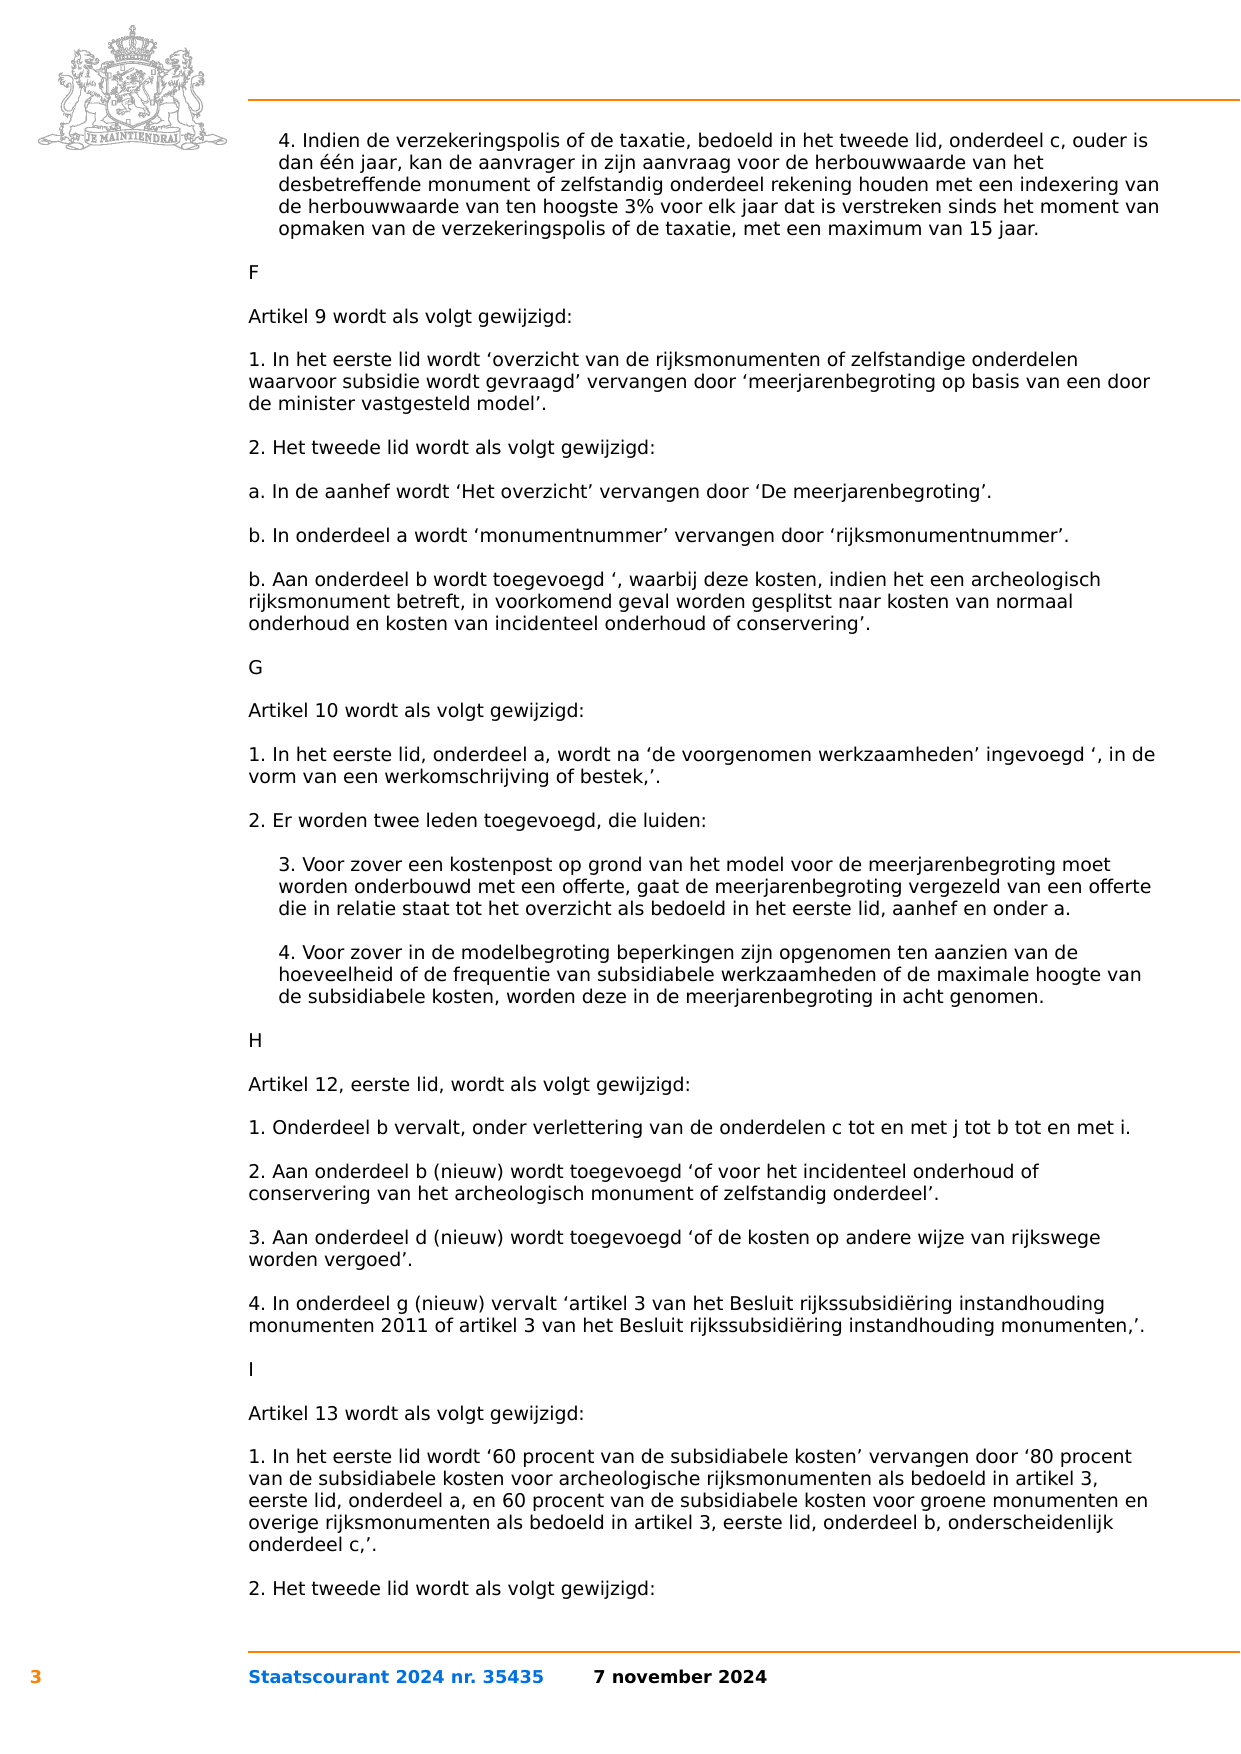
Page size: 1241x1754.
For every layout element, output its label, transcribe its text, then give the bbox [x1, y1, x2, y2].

text Artikel 13 wordt als volgt gewijzigd: [248, 1402, 1163, 1424]
text Artikel 12, eerste lid, wordt als volgt gewijzigd: [248, 1073, 1163, 1095]
text 2. Aan onderdeel b (nieuw) wordt toegevoegd ‘of voor het incidenteel onderhoud of conservering van het archeologisch monument of zelfstandig onderdeel’. [248, 1161, 1163, 1205]
text 2. Het tweede lid wordt als volgt gewijzigd: [248, 437, 1163, 459]
text H [248, 1029, 1163, 1052]
text 2. Het tweede lid wordt als volgt gewijzigd: [248, 1578, 1163, 1600]
text 4. In onderdeel g (nieuw) vervalt ‘artikel 3 van het Besluit rijkssubsidiëring instandhouding monumenten 2011 of artikel 3 van het Besluit rijkssubsidiëring instandhouding monumenten,’. [248, 1293, 1163, 1337]
text 1. In het eerste lid, onderdeel a, wordt na ‘de voorgenomen werkzaamheden’ ingevoegd ‘, in de vorm van een werkomschrijving of bestek,’. [248, 744, 1163, 788]
text G [248, 657, 1163, 678]
text Artikel 10 wordt als volgt gewijzigd: [248, 700, 1163, 722]
text a. In de aanhef wordt ‘Het overzicht’ vervangen door ‘De meerjarenbegroting’. [248, 481, 1163, 503]
text 2. Er worden twee leden toegevoegd, die luiden: [248, 810, 1163, 832]
text 1. Onderdeel b vervalt, onder verlettering van de onderdelen c tot en met j tot b tot en met i. [248, 1117, 1163, 1139]
text Artikel 9 wordt als volgt gewijzigd: [248, 306, 1163, 327]
text 3. Aan onderdeel d (nieuw) wordt toegevoegd ‘of de kosten op andere wijze van rijkswege worden vergoed’. [248, 1227, 1163, 1271]
text F [248, 262, 1163, 284]
text 1. In het eerste lid wordt ‘60 procent van de subsidiabele kosten’ vervangen door ‘80 procent van de subsidiabele kosten voor archeologische rijksmonumenten als bedoeld in artikel 3, eerste lid, onderdeel a, en 60 procent van de subsidiabele kosten voor groene monumenten en overige rijksmonumenten als bedoeld in artikel 3, eerste lid, onderdeel b, onderscheidenlijk onderdeel c,’. [248, 1446, 1163, 1556]
text 1. In het eerste lid wordt ‘overzicht van de rijksmonumenten of zelfstandige onderdelen waarvoor subsidie wordt gevraagd’ vervangen door ‘meerjarenbegroting op basis van een door de minister vastgesteld model’. [248, 349, 1163, 415]
text 3. Voor zover een kostenpost op grond van het model voor de meerjarenbegroting moet worden onderbouwd met een offerte, gaat de meerjarenbegroting vergezeld van een offerte die in relatie staat tot het overzicht als bedoeld in het eerste lid, aanhef en onder a. [278, 854, 1163, 920]
text b. In onderdeel a wordt ‘monumentnummer’ vervangen door ‘rijksmonumentnummer’. [248, 525, 1163, 547]
text 4. Voor zover in de modelbegroting beperkingen zijn opgenomen ten aanzien van de hoeveelheid of de frequentie van subsidiabele werkzaamheden of de maximale hoogte van de subsidiabele kosten, worden deze in de meerjarenbegroting in acht genomen. [278, 942, 1163, 1008]
text b. Aan onderdeel b wordt toegevoegd ‘, waarbij deze kosten, indien het een archeologisch rijksmonument betreft, in voorkomend geval worden gesplitst naar kosten van normaal onderhoud en kosten van incidenteel onderhoud of conservering’. [248, 569, 1163, 635]
text 4. Indien de verzekeringspolis of de taxatie, bedoeld in het tweede lid, onderdeel c, ouder is dan één jaar, kan de aanvrager in zijn aanvraag voor de herbouwwaarde van het desbetreffende monument of zelfstandig onderdeel rekening houden met een indexering van de herbouwwaarde van ten hoogste 3% voor elk jaar dat is verstreken sinds het moment van opmaken van de verzekeringspolis of de taxatie, met een maximum van 15 jaar. [278, 130, 1163, 240]
picture [38, 25, 227, 150]
text I [248, 1359, 1163, 1381]
